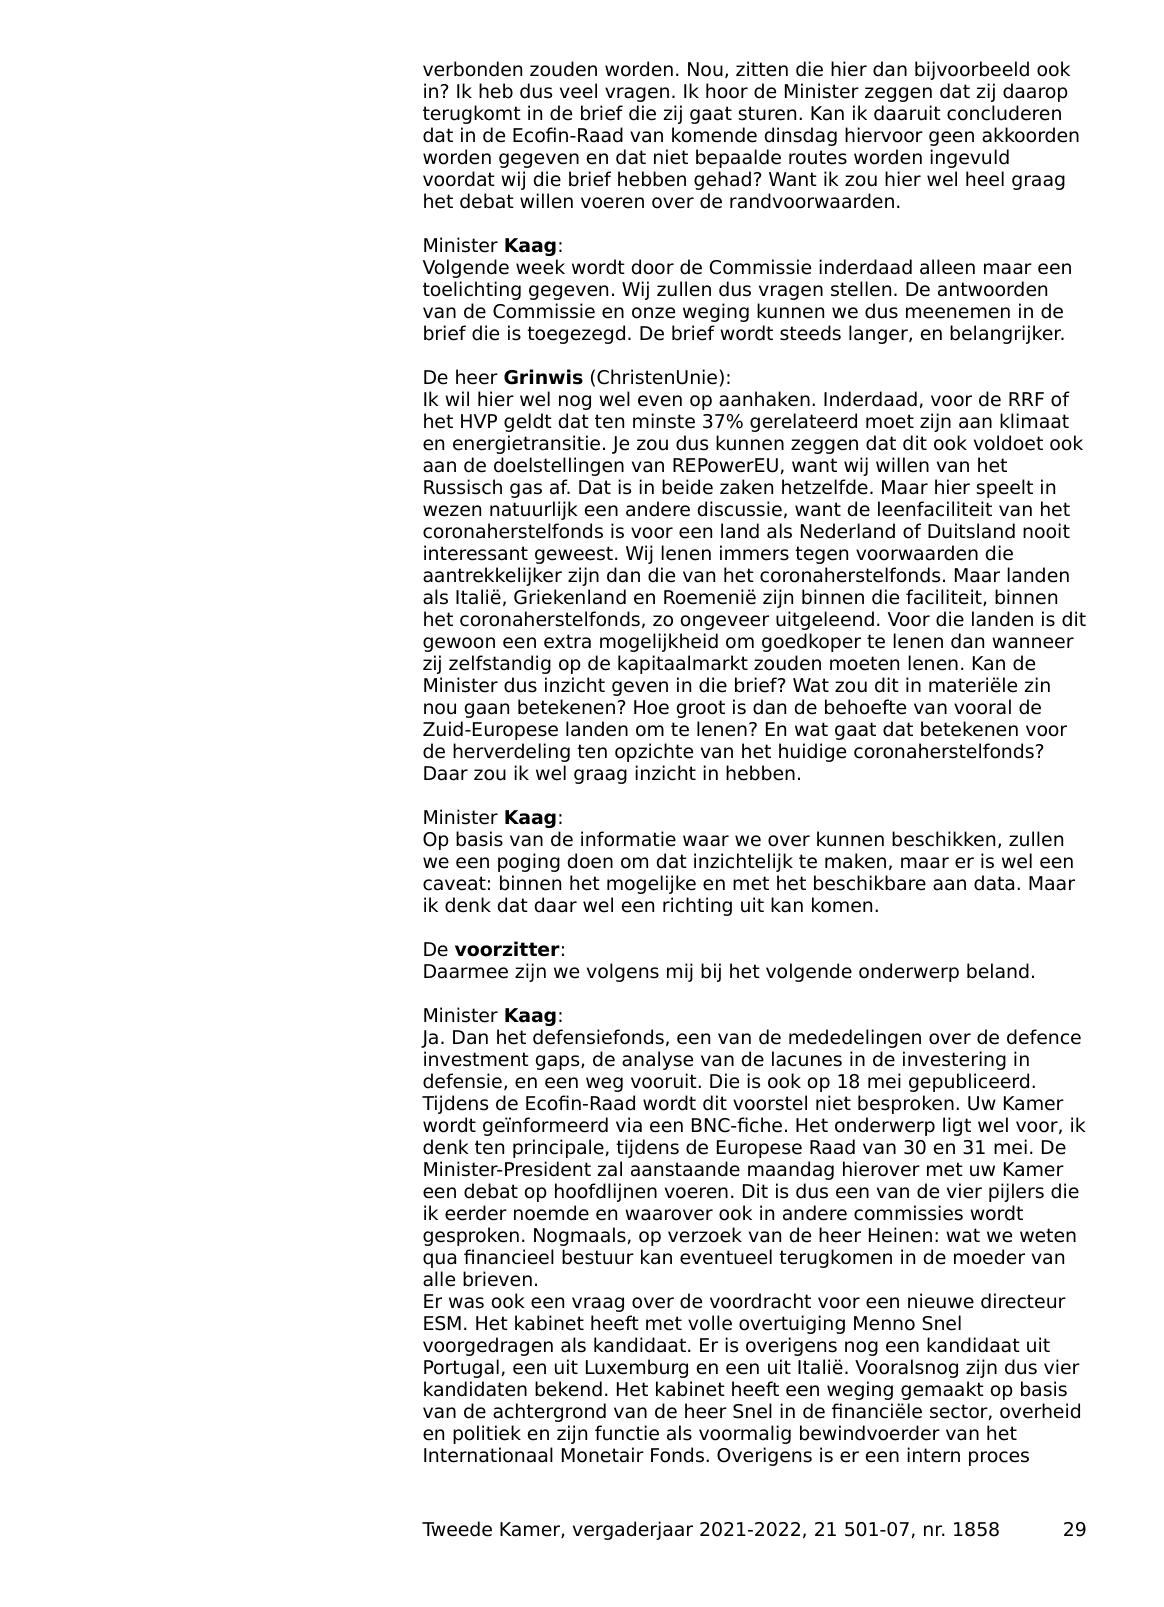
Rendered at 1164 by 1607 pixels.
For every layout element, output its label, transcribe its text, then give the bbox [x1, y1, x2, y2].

text Op basis van de informatie waar we over kunnen beschikken, zullen we een poging doen om dat inzichtelijk te maken, maar er is wel een caveat: binnen het mogelijke en met het beschikbare aan data. Maar ik denk dat daar wel een richting uit kan komen. [422, 829, 1087, 917]
text verbonden zouden worden. Nou, zitten die hier dan bijvoorbeeld ook in? Ik heb dus veel vragen. Ik hoor de Minister zeggen dat zij daarop terugkomt in de brief die zij gaat sturen. Kan ik daaruit concluderen dat in de Ecofin-Raad van komende dinsdag hiervoor geen akkoorden worden gegeven en dat niet bepaalde routes worden ingevuld voordat wij die brief hebben gehad? Want ik zou hier wel heel graag het debat willen voeren over de randvoorwaarden. [422, 59, 1087, 213]
text Minister Kaag: [422, 807, 1087, 829]
text Daarmee zijn we volgens mij bij het volgende onderwerp beland. [422, 961, 1087, 983]
text Volgende week wordt door de Commissie inderdaad alleen maar een toelichting gegeven. Wij zullen dus vragen stellen. De antwoorden van de Commissie en onze weging kunnen we dus meenemen in de brief die is toegezegd. De brief wordt steeds langer, en belangrijker. [422, 257, 1087, 345]
text Er was ook een vraag over de voordracht voor een nieuwe directeur ESM. Het kabinet heeft met volle overtuiging Menno Snel voorgedragen als kandidaat. Er is overigens nog een kandidaat uit Portugal, een uit Luxemburg en een uit Italië. Vooralsnog zijn dus vier kandidaten bekend. Het kabinet heeft een weging gemaakt op basis van de achtergrond van de heer Snel in de financiële sector, overheid en politiek en zijn functie als voormalig bewindvoerder van het Internationaal Monetair Fonds. Overigens is er een intern proces [422, 1291, 1087, 1467]
text De voorzitter: [422, 939, 1087, 961]
text De heer Grinwis (ChristenUnie): [422, 367, 1087, 389]
text Ja. Dan het defensiefonds, een van de mededelingen over de defence investment gaps, de analyse van de lacunes in de investering in defensie, en een weg vooruit. Die is ook op 18 mei gepubliceerd. Tijdens de Ecofin-Raad wordt dit voorstel niet besproken. Uw Kamer wordt geïnformeerd via een BNC-fiche. Het onderwerp ligt wel voor, ik denk ten principale, tijdens de Europese Raad van 30 en 31 mei. De Minister-President zal aanstaande maandag hierover met uw Kamer een debat op hoofdlijnen voeren. Dit is dus een van de vier pijlers die ik eerder noemde en waarover ook in andere commissies wordt gesproken. Nogmaals, op verzoek van de heer Heinen: wat we weten qua financieel bestuur kan eventueel terugkomen in de moeder van alle brieven. [422, 1027, 1087, 1291]
text Ik wil hier wel nog wel even op aanhaken. Inderdaad, voor de RRF of het HVP geldt dat ten minste 37% gerelateerd moet zijn aan klimaat en energietransitie. Je zou dus kunnen zeggen dat dit ook voldoet ook aan de doelstellingen van REPowerEU, want wij willen van het Russisch gas af. Dat is in beide zaken hetzelfde. Maar hier speelt in wezen natuurlijk een andere discussie, want de leenfaciliteit van het coronaherstelfonds is voor een land als Nederland of Duitsland nooit interessant geweest. Wij lenen immers tegen voorwaarden die aantrekkelijker zijn dan die van het coronaherstelfonds. Maar landen als Italië, Griekenland en Roemenië zijn binnen die faciliteit, binnen het coronaherstelfonds, zo ongeveer uitgeleend. Voor die landen is dit gewoon een extra mogelijkheid om goedkoper te lenen dan wanneer zij zelfstandig op de kapitaalmarkt zouden moeten lenen. Kan de Minister dus inzicht geven in die brief? Wat zou dit in materiële zin nou gaan betekenen? Hoe groot is dan de behoefte van vooral de Zuid-Europese landen om te lenen? En wat gaat dat betekenen voor de herverdeling ten opzichte van het huidige coronaherstelfonds? Daar zou ik wel graag inzicht in hebben. [422, 389, 1087, 785]
text Minister Kaag: [422, 235, 1087, 257]
text Minister Kaag: [422, 1005, 1087, 1027]
